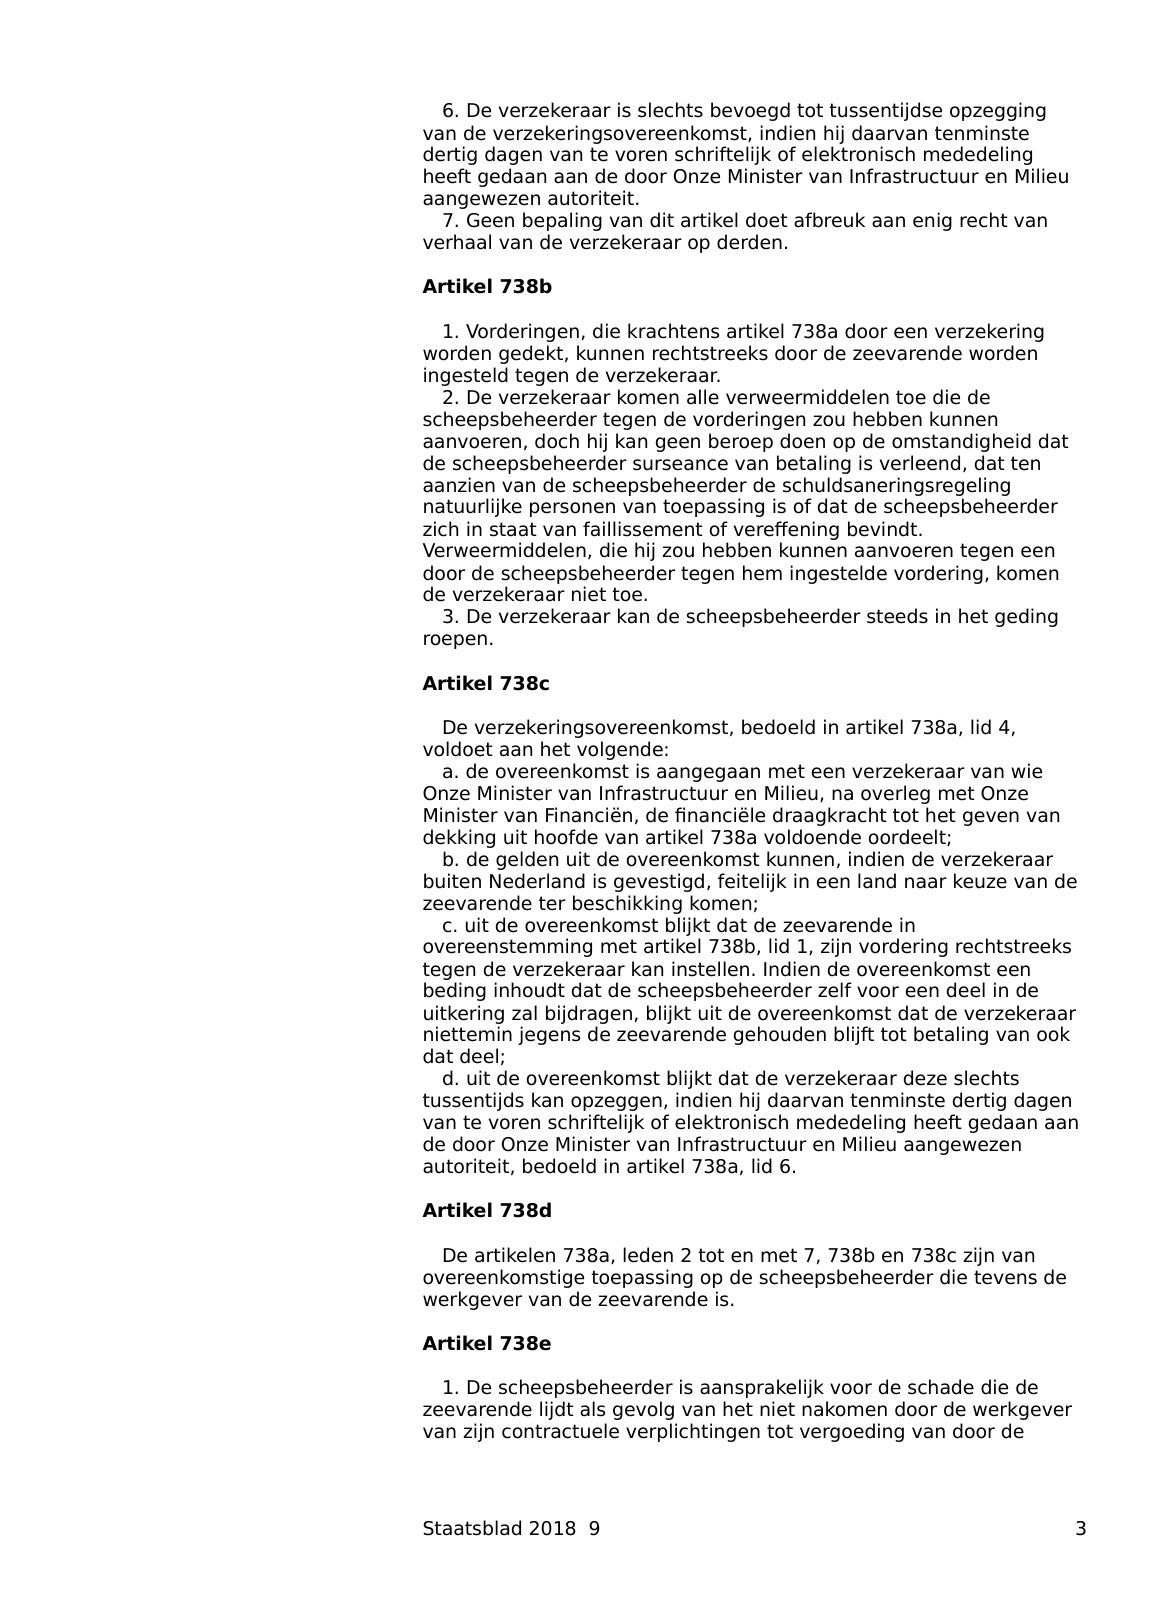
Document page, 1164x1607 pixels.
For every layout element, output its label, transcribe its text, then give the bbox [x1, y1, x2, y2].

subtitle Artikel 738d [422, 1200, 1087, 1222]
text 3. De verzekeraar kan de scheepsbeheerder steeds in het geding roepen. [422, 606, 1087, 650]
text d. uit de overeenkomst blijkt dat de verzekeraar deze slechts tussentijds kan opzeggen, indien hij daarvan tenminste dertig dagen van te voren schriftelijk of elektronisch mededeling heeft gedaan aan de door Onze Minister van Infrastructuur en Milieu aangewezen autoriteit, bedoeld in artikel 738a, lid 6. [422, 1068, 1087, 1178]
text 6. De verzekeraar is slechts bevoegd tot tussentijdse opzegging van de verzekeringsovereenkomst, indien hij daarvan tenminste dertig dagen van te voren schriftelijk of elektronisch mededeling heeft gedaan aan de door Onze Minister van Infrastructuur en Milieu aangewezen autoriteit. [422, 100, 1087, 210]
subtitle Artikel 738e [422, 1333, 1087, 1355]
text 2. De verzekeraar komen alle verweermiddelen toe die de scheepsbeheerder tegen de vorderingen zou hebben kunnen aanvoeren, doch hij kan geen beroep doen op de omstandigheid dat de scheepsbeheerder surseance van betaling is verleend, dat ten aanzien van de scheepsbeheerder de schuldsaneringsregeling natuurlijke personen van toepassing is of dat de scheepsbeheerder zich in staat van faillissement of vereffening bevindt. Verweermiddelen, die hij zou hebben kunnen aanvoeren tegen een door de scheepsbeheerder tegen hem ingestelde vordering, komen de verzekeraar niet toe. [422, 387, 1087, 606]
subtitle Artikel 738c [422, 672, 1087, 694]
text 1. Vorderingen, die krachtens artikel 738a door een verzekering worden gedekt, kunnen rechtstreeks door de zeevarende worden ingesteld tegen de verzekeraar. [422, 321, 1087, 387]
text De artikelen 738a, leden 2 tot en met 7, 738b en 738c zijn van overeenkomstige toepassing op de scheepsbeheerder die tevens de werkgever van de zeevarende is. [422, 1244, 1087, 1311]
text a. de overeenkomst is aangegaan met een verzekeraar van wie Onze Minister van Infrastructuur en Milieu, na overleg met Onze Minister van Financiën, de financiële draagkracht tot het geven van dekking uit hoofde van artikel 738a voldoende oordeelt; [422, 761, 1087, 848]
subtitle Artikel 738b [422, 276, 1087, 298]
text 7. Geen bepaling van dit artikel doet afbreuk aan enig recht van verhaal van de verzekeraar op derden. [422, 210, 1087, 254]
text c. uit de overeenkomst blijkt dat de zeevarende in overeenstemming met artikel 738b, lid 1, zijn vordering rechtstreeks tegen de verzekeraar kan instellen. Indien de overeenkomst een beding inhoudt dat de scheepsbeheerder zelf voor een deel in de uitkering zal bijdragen, blijkt uit de overeenkomst dat de verzekeraar niettemin jegens de zeevarende gehouden blijft tot betaling van ook dat deel; [422, 914, 1087, 1068]
text 1. De scheepsbeheerder is aansprakelijk voor de schade die de zeevarende lijdt als gevolg van het niet nakomen door de werkgever van zijn contractuele verplichtingen tot vergoeding van door de [422, 1377, 1087, 1443]
text b. de gelden uit de overeenkomst kunnen, indien de verzekeraar buiten Nederland is gevestigd, feitelijk in een land naar keuze van de zeevarende ter beschikking komen; [422, 848, 1087, 914]
text De verzekeringsovereenkomst, bedoeld in artikel 738a, lid 4, voldoet aan het volgende: [422, 717, 1087, 761]
